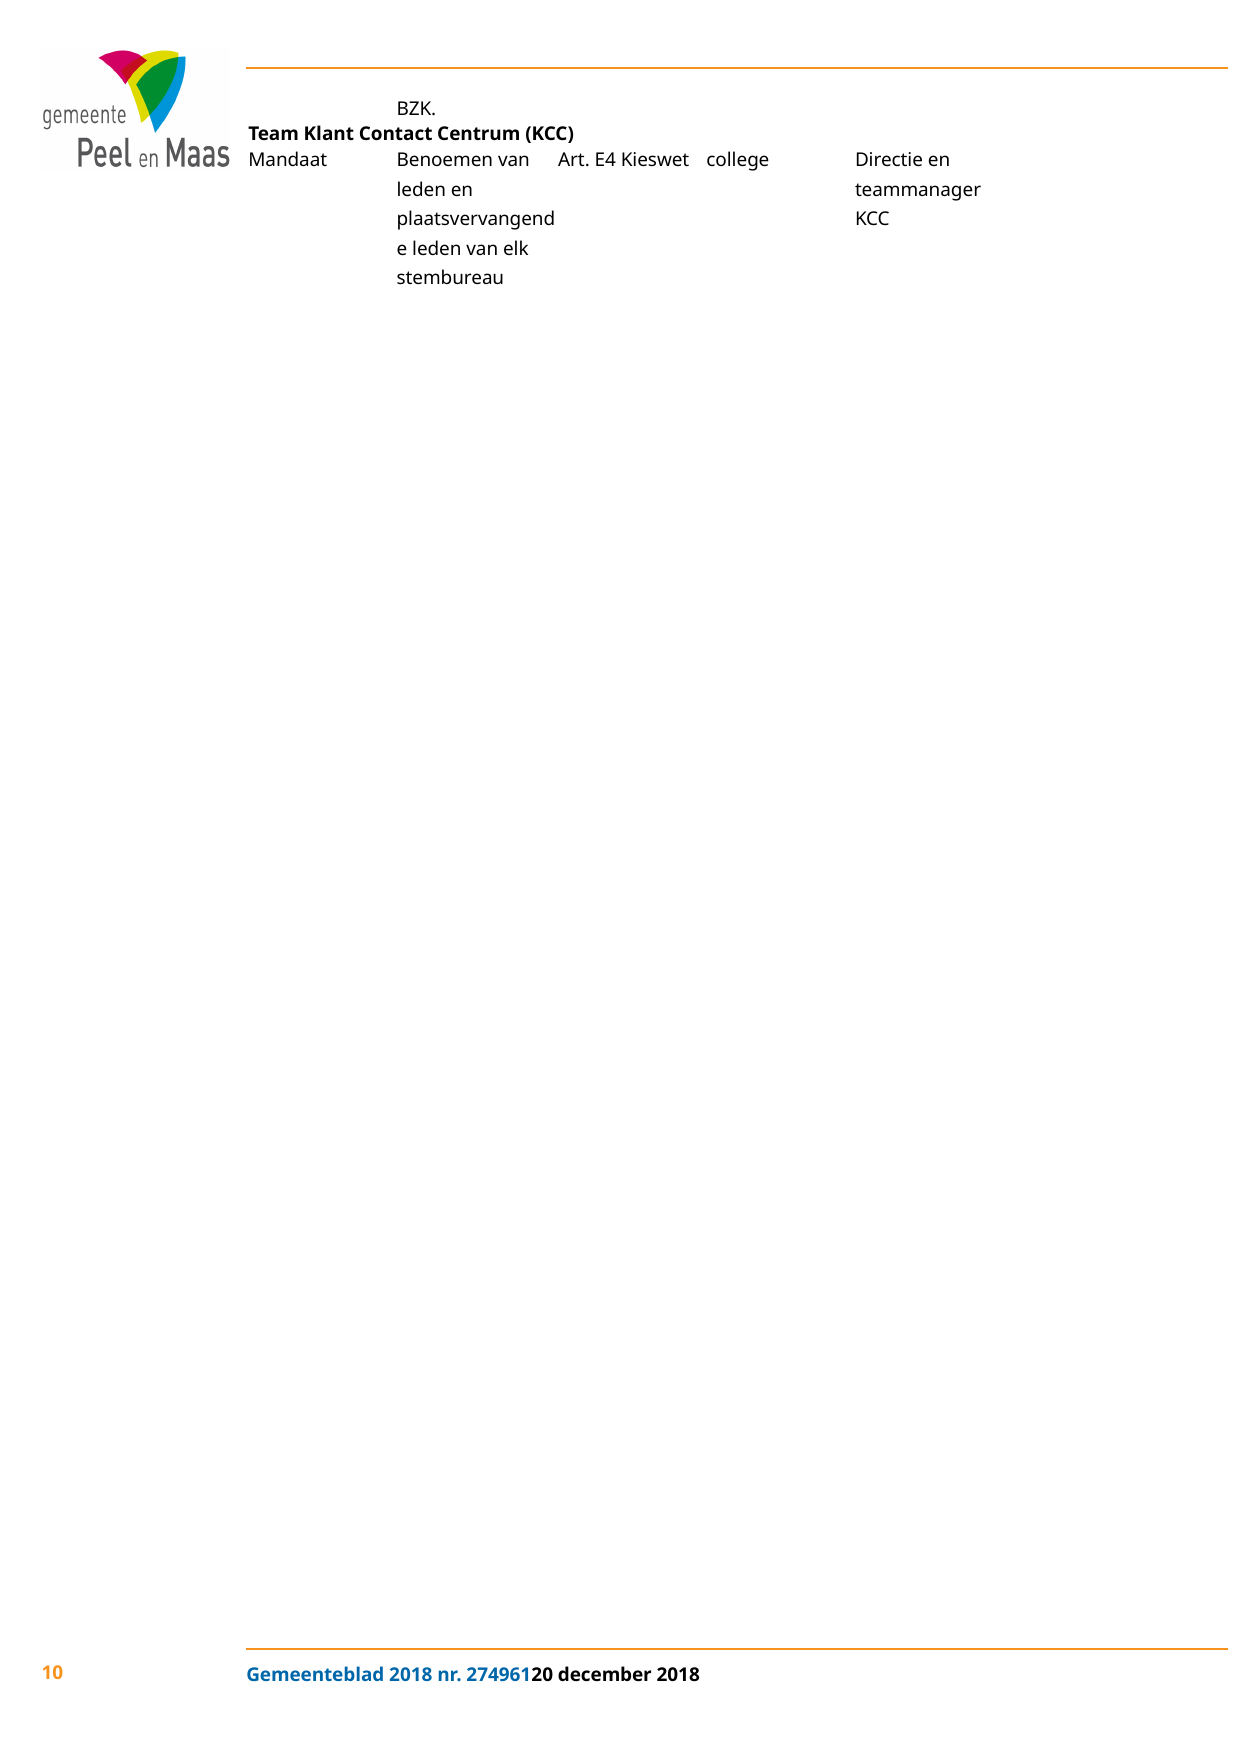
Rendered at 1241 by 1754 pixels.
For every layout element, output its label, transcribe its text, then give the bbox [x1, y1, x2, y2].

table_cell Benoemen van leden en plaatsvervangende leden van elk stembureau [396, 146, 558, 290]
picture [41, 47, 231, 172]
table_cell BZK. [396, 95, 558, 121]
table_cell Directie en teammanager KCC [855, 146, 1003, 290]
table_cell Art. E4 Kieswet [558, 146, 706, 290]
table_cell [1003, 95, 1152, 121]
table_cell [558, 95, 706, 121]
table_cell Team Klant Contact Centrum (KCC) [248, 121, 1152, 146]
table_cell [855, 95, 1003, 121]
table_cell [1003, 146, 1152, 290]
table_cell Mandaat [248, 146, 396, 290]
table_cell [706, 95, 855, 121]
table_cell college [706, 146, 855, 290]
table_cell [248, 95, 396, 121]
